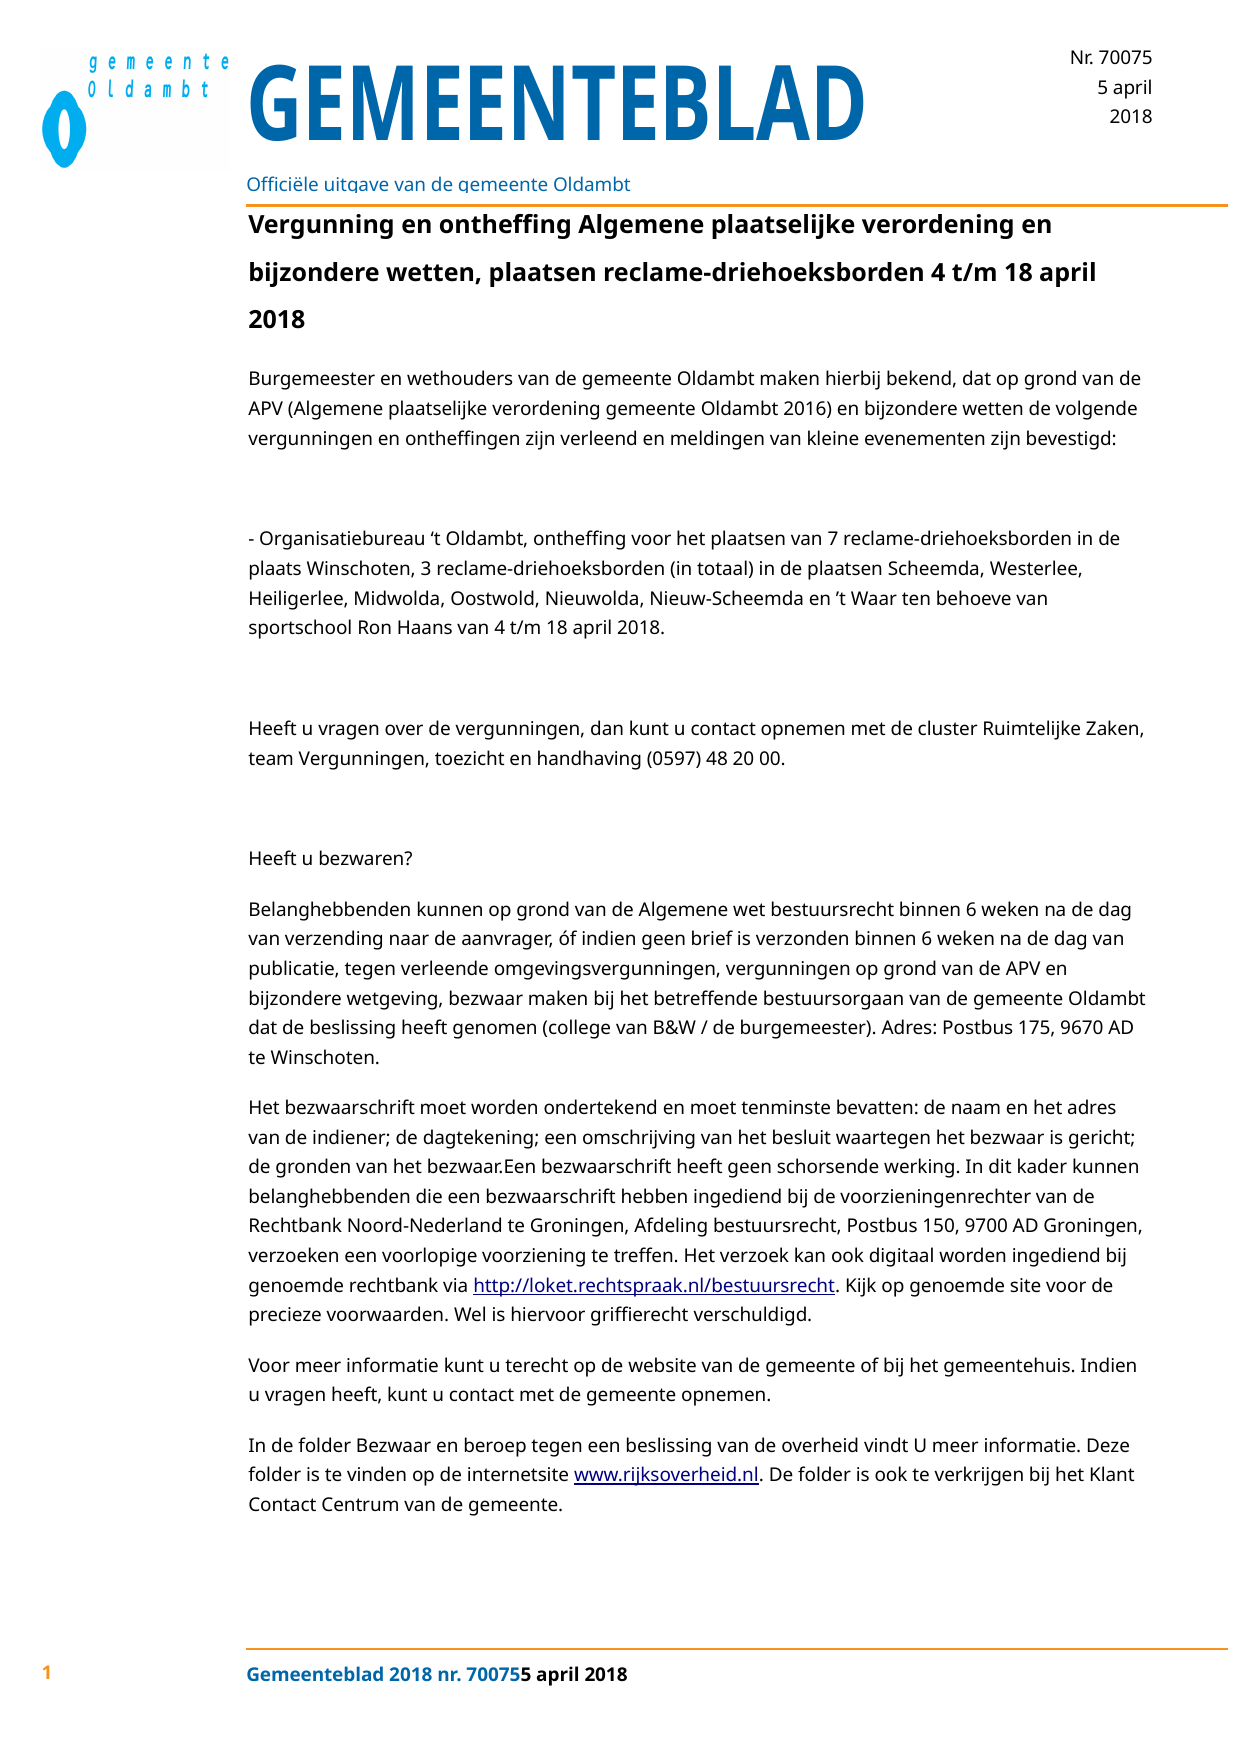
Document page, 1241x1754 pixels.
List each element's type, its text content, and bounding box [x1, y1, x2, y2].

text Vergunning en ontheffing Algemene plaatselijke verordening en bijzondere wetten, plaatsen reclame-driehoeksborden 4 t/m 18 april 2018 [248, 207, 1152, 336]
text Voor meer informatie kunt u terecht op de website van de gemeente of bij het gemeentehuis. Indien u vragen heeft, kunt u contact met de gemeente opnemen. [248, 1352, 1152, 1407]
picture [41, 47, 231, 172]
text - Organisatiebureau ‘t Oldambt, ontheffing voor het plaatsen van 7 reclame-driehoeksborden in de plaats Winschoten, 3 reclame-driehoeksborden (in totaal) in de plaatsen Scheemda, Westerlee, Heiligerlee, Midwolda, Oostwold, Nieuwolda, Nieuw-Scheemda en ’t Waar ten behoeve van sportschool Ron Haans van 4 t/m 18 april 2018. [248, 526, 1152, 640]
text Burgemeester en wethouders van de gemeente Oldambt maken hierbij bekend, dat op grond van de APV (Algemene plaatselijke verordening gemeente Oldambt 2016) en bijzondere wetten de volgende vergunningen en ontheffingen zijn verleend en meldingen van kleine evenementen zijn bevestigd: [248, 366, 1152, 450]
text Het bezwaarschrift moet worden ondertekend en moet tenminste bevatten: de naam en het adres van de indiener; de dagtekening; een omschrijving van het besluit waartegen het bezwaar is gericht; de gronden van het bezwaar.Een bezwaarschrift heeft geen schorsende werking. In dit kader kunnen belanghebbenden die een bezwaarschrift hebben ingediend bij de voorzieningenrechter van de Rechtbank Noord-Nederland te Groningen, Afdeling bestuursrecht, Postbus 150, 9700 AD Groningen, verzoeken een voorlopige voorziening te treffen. Het verzoek kan ook digitaal worden ingediend bij genoemde rechtbank via http://loket.rechtspraak.nl/bestuursrecht. Kijk op genoemde site voor de precieze voorwaarden. Wel is hiervoor griffierecht verschuldigd. [248, 1094, 1152, 1327]
text Heeft u vragen over de vergunningen, dan kunt u contact opnemen met de cluster Ruimtelijke Zaken, team Vergunningen, toezicht en handhaving (0597) 48 20 00. [248, 715, 1152, 770]
text Heeft u bezwaren? [248, 846, 1152, 871]
text Belanghebbenden kunnen op grond van de Algemene wet bestuursrecht binnen 6 weken na de dag van verzending naar de aanvrager, óf indien geen brief is verzonden binnen 6 weken na de dag van publicatie, tegen verleende omgevingsvergunningen, vergunningen op grond van de APV en bijzondere wetgeving, bezwaar maken bij het betreffende bestuursorgaan van de gemeente Oldambt dat de beslissing heeft genomen (college van B&W / de burgemeester). Adres: Postbus 175, 9670 AD te Winschoten. [248, 896, 1152, 1069]
text In de folder Bezwaar en beroep tegen een beslissing van de overheid vindt U meer informatie. Deze folder is te vinden op de internetsite www.rijksoverheid.nl. De folder is ook te verkrijgen bij het Klant Contact Centrum van de gemeente. [248, 1432, 1152, 1517]
